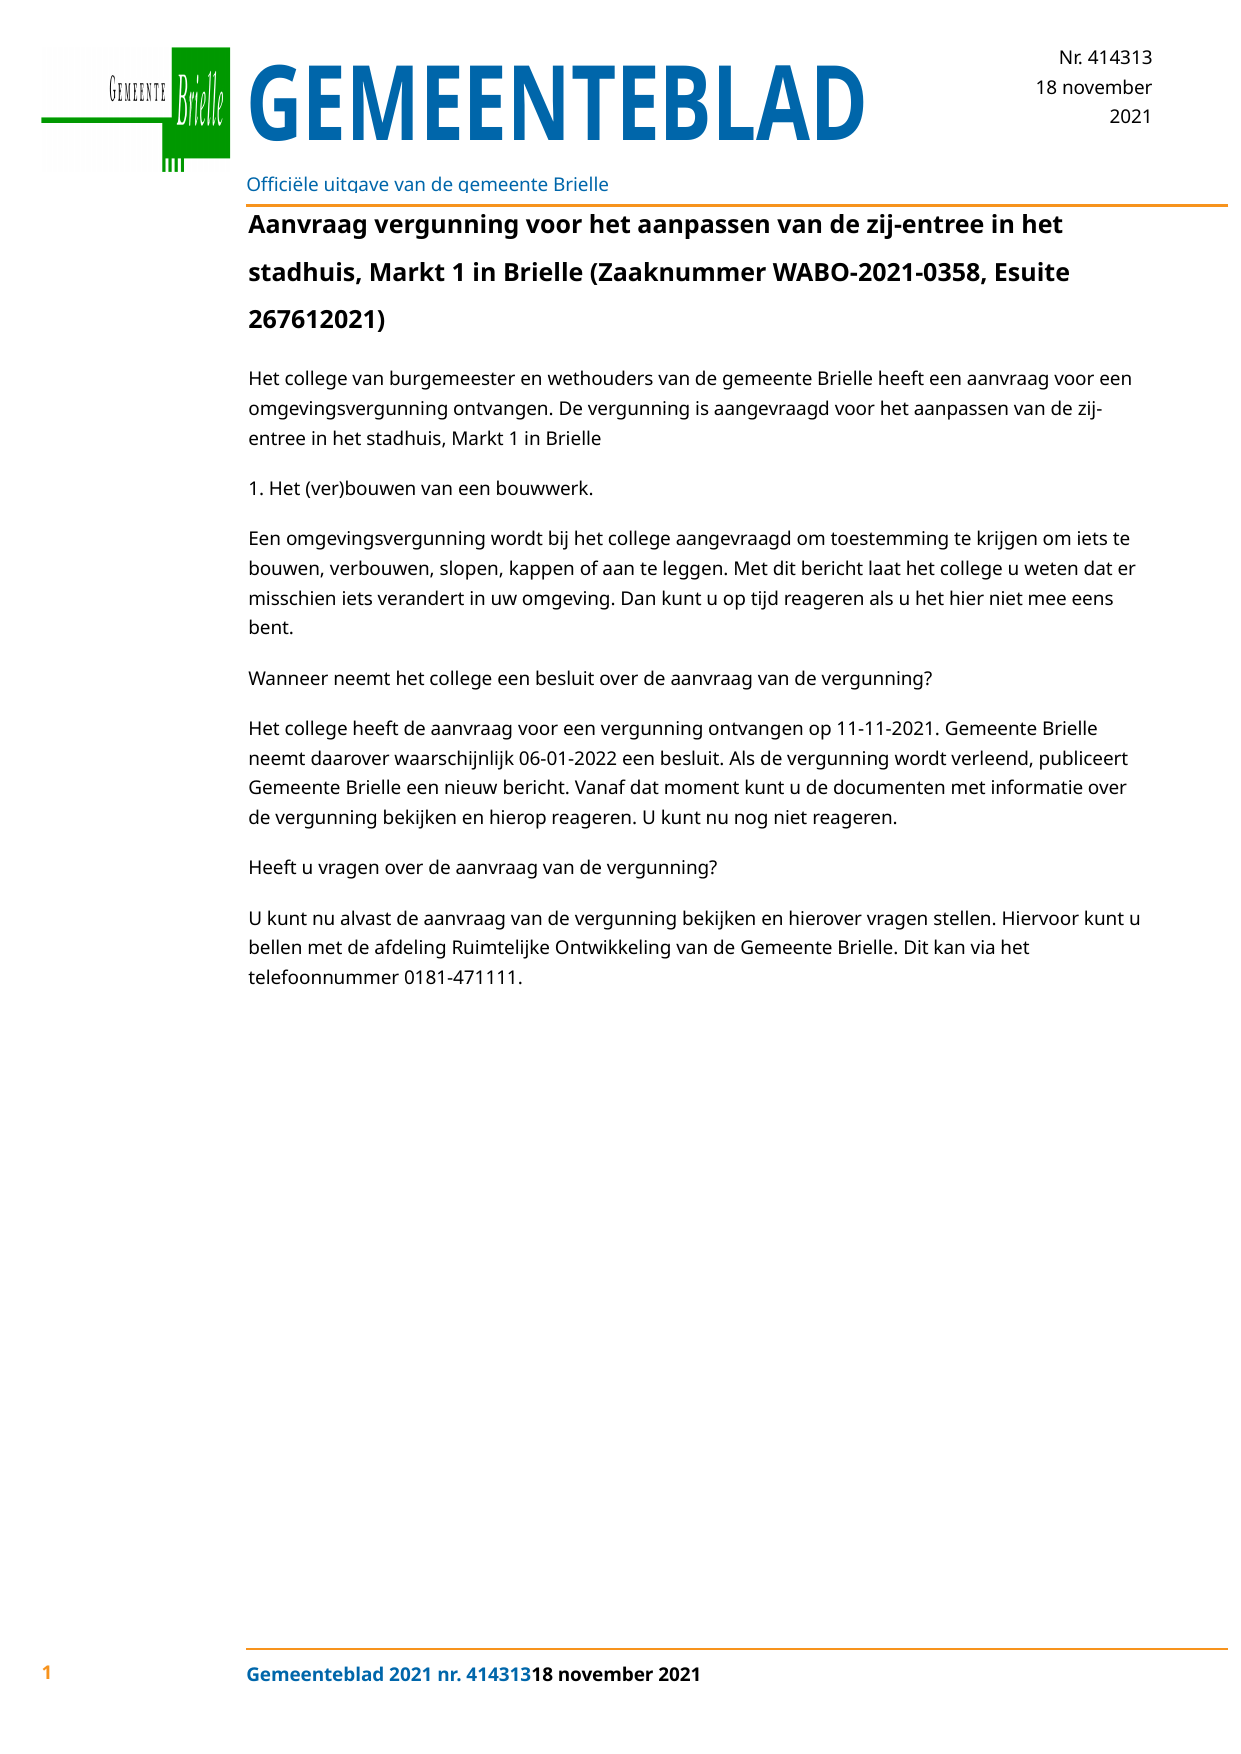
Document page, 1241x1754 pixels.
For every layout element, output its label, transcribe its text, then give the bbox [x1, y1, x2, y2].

text Een omgevingsvergunning wordt bij het college aangevraagd om toestemming te krijgen om iets te bouwen, verbouwen, slopen, kappen of aan te leggen. Met dit bericht laat het college u weten dat er misschien iets verandert in uw omgeving. Dan kunt u op tijd reageren als u het hier niet mee eens bent. [248, 526, 1152, 640]
text U kunt nu alvast de aanvraag van de vergunning bekijken en hierover vragen stellen. Hiervoor kunt u bellen met de afdeling Ruimtelijke Ontwikkeling van de Gemeente Brielle. Dit kan via het telefoonnummer 0181-471111. [248, 905, 1152, 989]
text Het college van burgemeester en wethouders van de gemeente Brielle heeft een aanvraag voor een omgevingsvergunning ontvangen. De vergunning is aangevraagd voor het aanpassen van de zij-entree in het stadhuis, Markt 1 in Brielle [248, 366, 1152, 450]
text 1. Het (ver)bouwen van een bouwwerk. [248, 475, 1152, 501]
text Heeft u vragen over de aanvraag van de vergunning? [248, 854, 1152, 880]
text Het college heeft de aanvraag voor een vergunning ontvangen op 11-11-2021. Gemeente Brielle neemt daarover waarschijnlijk 06-01-2022 een besluit. Als de vergunning wordt verleend, publiceert Gemeente Brielle een nieuw bericht. Vanaf dat moment kunt u de documenten met informatie over de vergunning bekijken en hierop reageren. U kunt nu nog niet reageren. [248, 715, 1152, 829]
text Aanvraag vergunning voor het aanpassen van de zij-entree in het stadhuis, Markt 1 in Brielle (Zaaknummer WABO-2021-0358, Esuite 267612021) [248, 207, 1152, 336]
picture [41, 47, 231, 172]
text Wanneer neemt het college een besluit over de aanvraag van de vergunning? [248, 665, 1152, 690]
